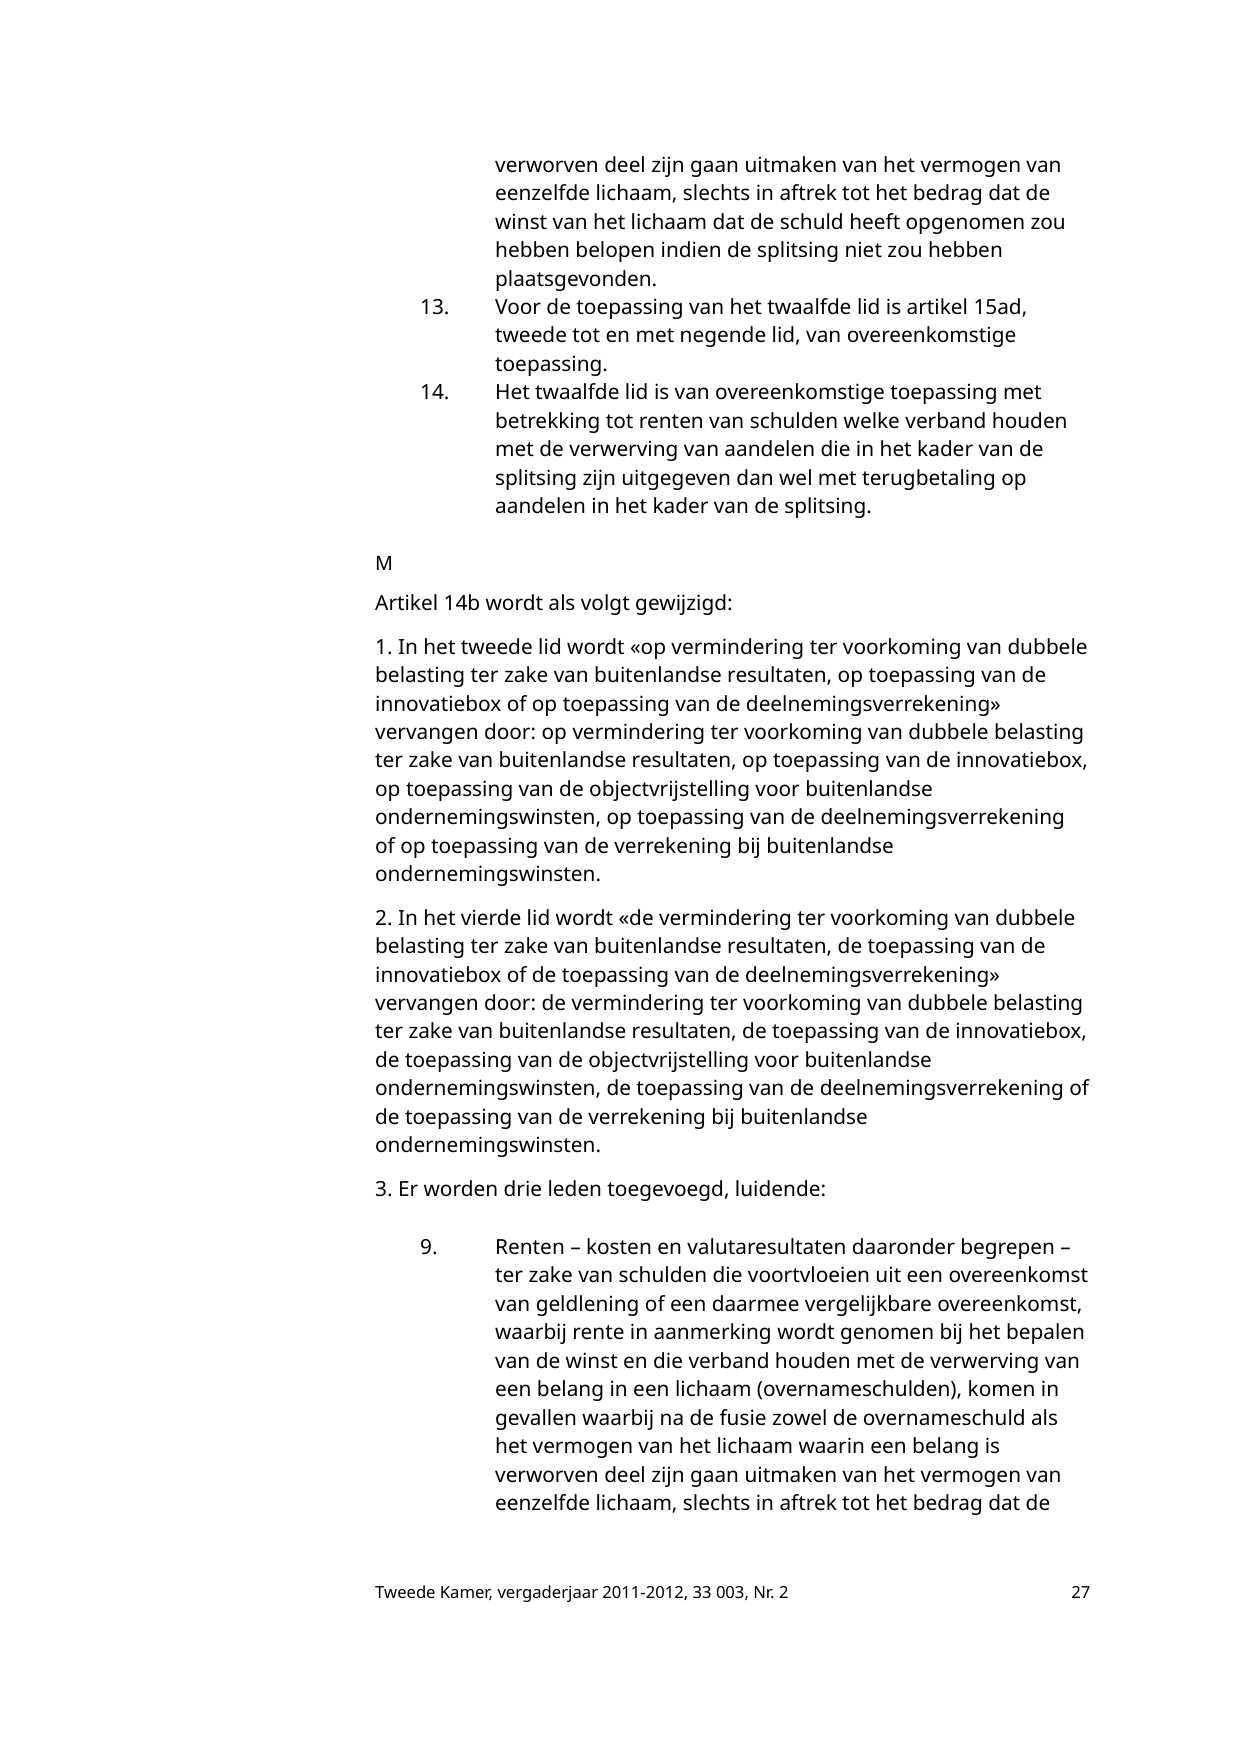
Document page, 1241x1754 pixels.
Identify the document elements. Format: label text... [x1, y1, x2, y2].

list Renten – kosten en valutaresultaten daaronder begrepen – ter zake van schulden die voortvloeien uit een overeenkomst van geldlening of een daarmee vergelijkbare overeenkomst, waarbij rente in aanmerking wordt genomen bij het bepalen van de winst en die verband houden met de verwerving van een belang in een lichaam (overnameschulden), komen in gevallen waarbij na de fusie zowel de overnameschuld als het vermogen van het lichaam waarin een belang is verworven deel zijn gaan uitmaken van het vermogen van eenzelfde lichaam, slechts in aftrek tot het bedrag dat de [420, 1232, 1090, 1517]
list Voor de toepassing van het twaalfde lid is artikel 15ad, tweede tot en met negende lid, van overeenkomstige toepassing. [420, 292, 1090, 377]
text Artikel 14b wordt als volgt gewijzigd: [375, 588, 1090, 617]
list verworven deel zijn gaan uitmaken van het vermogen van eenzelfde lichaam, slechts in aftrek tot het bedrag dat de winst van het lichaam dat de schuld heeft opgenomen zou hebben belopen indien de splitsing niet zou hebben plaatsgevonden. [420, 150, 1090, 292]
text M [375, 550, 1090, 577]
text 3. Er worden drie leden toegevoegd, luidende: [375, 1174, 1090, 1202]
text 1. In het tweede lid wordt «op vermindering ter voorkoming van dubbele belasting ter zake van buitenlandse resultaten, op toepassing van de innovatiebox of op toepassing van de deelnemingsverrekening» vervangen door: op vermindering ter voorkoming van dubbele belasting ter zake van buitenlandse resultaten, op toepassing van de innovatiebox, op toepassing van de objectvrijstelling voor buitenlandse ondernemingswinsten, op toepassing van de deelnemingsverrekening of op toepassing van de verrekening bij buitenlandse ondernemingswinsten. [375, 632, 1090, 888]
text 2. In het vierde lid wordt «de vermindering ter voorkoming van dubbele belasting ter zake van buitenlandse resultaten, de toepassing van de innovatiebox of de toepassing van de deelnemingsverrekening» vervangen door: de vermindering ter voorkoming van dubbele belasting ter zake van buitenlandse resultaten, de toepassing van de innovatiebox, de toepassing van de objectvrijstelling voor buitenlandse ondernemingswinsten, de toepassing van de deelnemingsverrekening of de toepassing van de verrekening bij buitenlandse ondernemingswinsten. [375, 903, 1090, 1159]
list Het twaalfde lid is van overeenkomstige toepassing met betrekking tot renten van schulden welke verband houden met de verwerving van aandelen die in het kader van de splitsing zijn uitgegeven dan wel met terugbetaling op aandelen in het kader van de splitsing. [420, 377, 1090, 520]
